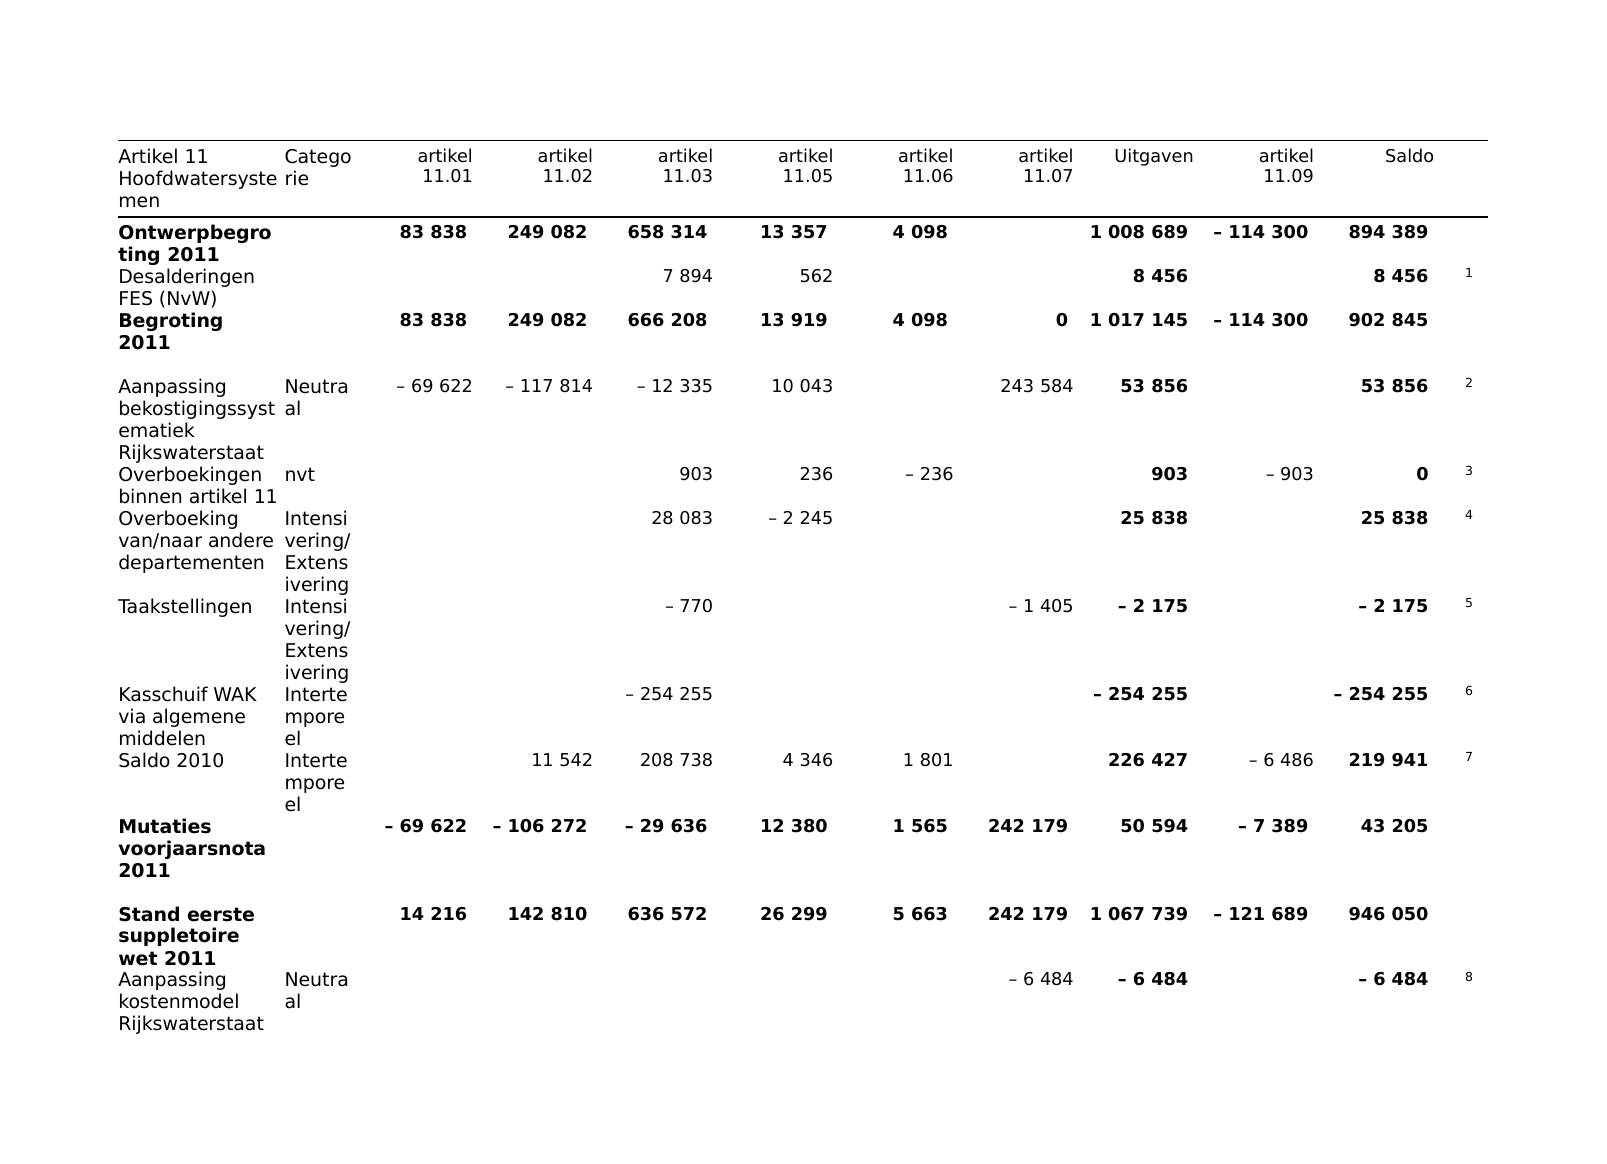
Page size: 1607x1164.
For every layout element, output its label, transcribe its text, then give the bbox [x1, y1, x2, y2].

table_cell 242 179 [959, 816, 1079, 881]
table_cell [278, 904, 358, 969]
table_cell [839, 684, 959, 749]
table_cell [1200, 266, 1320, 310]
table_cell – 770 [599, 596, 719, 684]
table_cell [479, 354, 599, 376]
table_cell 666 208 [599, 310, 719, 354]
table_cell [1440, 816, 1488, 881]
table_header artikel 11.02 [479, 141, 599, 216]
table_cell [839, 354, 959, 376]
table_cell [1440, 310, 1488, 354]
table_cell Saldo 2010 [118, 750, 278, 816]
table_cell 83 838 [359, 310, 478, 354]
table_header [1440, 141, 1488, 216]
table_cell Taakstellingen [118, 596, 278, 684]
table_header artikel 11.09 [1200, 141, 1320, 216]
table_cell – 106 272 [479, 816, 599, 881]
table_cell [1320, 354, 1440, 376]
table_cell [959, 218, 1079, 266]
table_header artikel 11.01 [359, 141, 478, 216]
table_cell [278, 218, 358, 266]
table_cell 1 565 [839, 816, 959, 881]
table_header Saldo [1320, 141, 1440, 216]
table_cell Mutaties voorjaarsnota 2011 [118, 816, 278, 881]
table_cell Desalderingen FES (NvW) [118, 266, 278, 310]
table_cell [959, 464, 1079, 508]
table_cell 8 456 [1079, 266, 1199, 310]
table_cell 7 [1440, 750, 1488, 816]
table_cell 658 314 [599, 218, 719, 266]
table_cell Kasschuif WAK via algemene middelen [118, 684, 278, 749]
table_cell [359, 881, 478, 903]
table_cell [1200, 508, 1320, 596]
table_cell – 6 484 [1320, 969, 1440, 1035]
table_cell [359, 464, 478, 508]
table_cell 7 894 [599, 266, 719, 310]
table_cell – 903 [1200, 464, 1320, 508]
table_cell 903 [599, 464, 719, 508]
table_cell 11 542 [479, 750, 599, 816]
table_cell [719, 881, 839, 903]
table_header artikel 11.06 [839, 141, 959, 216]
table_cell 25 838 [1079, 508, 1199, 596]
table_cell – 12 335 [599, 376, 719, 464]
table_cell [1200, 354, 1320, 376]
table_cell [479, 464, 599, 508]
table_cell – 254 255 [1320, 684, 1440, 749]
table_cell 3 [1440, 464, 1488, 508]
table_cell [959, 881, 1079, 903]
table_header Uitgaven [1079, 141, 1199, 216]
table_cell [1079, 354, 1199, 376]
table_cell [118, 881, 278, 903]
table_cell Ontwerpbegroting 2011 [118, 218, 278, 266]
table_cell 1 067 739 [1079, 904, 1199, 969]
table_cell nvt [278, 464, 358, 508]
table_cell Aanpassing kostenmodel Rijkswaterstaat [118, 969, 278, 1035]
table_cell [1440, 354, 1488, 376]
table_cell 8 456 [1320, 266, 1440, 310]
table_cell – 117 814 [479, 376, 599, 464]
table_cell [278, 310, 358, 354]
table_cell – 69 622 [359, 376, 478, 464]
table_cell 946 050 [1320, 904, 1440, 969]
table_cell 894 389 [1320, 218, 1440, 266]
table_header artikel 11.03 [599, 141, 719, 216]
table_cell [479, 508, 599, 596]
table_cell – 6 486 [1200, 750, 1320, 816]
table_cell [1200, 881, 1320, 903]
table_cell [359, 750, 478, 816]
table_cell 25 838 [1320, 508, 1440, 596]
table_cell Intertemporeel [278, 684, 358, 749]
table_cell 6 [1440, 684, 1488, 749]
table_cell – 254 255 [599, 684, 719, 749]
table_cell – 1 405 [959, 596, 1079, 684]
table_cell [479, 596, 599, 684]
table_cell [959, 684, 1079, 749]
table_cell [839, 969, 959, 1035]
table_cell [1200, 969, 1320, 1035]
table_cell 8 [1440, 969, 1488, 1035]
table_cell [1200, 684, 1320, 749]
table_cell [719, 969, 839, 1035]
table_cell Aanpassing bekostigingssystematiek Rijkswaterstaat [118, 376, 278, 464]
table_cell 53 856 [1320, 376, 1440, 464]
table_cell 53 856 [1079, 376, 1199, 464]
table_cell Overboekingen binnen artikel 11 [118, 464, 278, 508]
table_cell 0 [1320, 464, 1440, 508]
table_cell [839, 881, 959, 903]
table_cell 1 017 145 [1079, 310, 1199, 354]
table_cell [359, 596, 478, 684]
table_cell [1440, 904, 1488, 969]
table_cell [719, 684, 839, 749]
table_cell 50 594 [1079, 816, 1199, 881]
table_cell – 7 389 [1200, 816, 1320, 881]
table_cell 219 941 [1320, 750, 1440, 816]
table_header Categorie [278, 141, 358, 216]
table_cell [839, 596, 959, 684]
table_cell 10 043 [719, 376, 839, 464]
table_cell [479, 969, 599, 1035]
table_cell [1200, 376, 1320, 464]
table_cell 1 008 689 [1079, 218, 1199, 266]
table_cell 903 [1079, 464, 1199, 508]
table_cell – 6 484 [959, 969, 1079, 1035]
table_cell 5 663 [839, 904, 959, 969]
table_cell 249 082 [479, 218, 599, 266]
table_cell 1 801 [839, 750, 959, 816]
table_cell [839, 266, 959, 310]
table_cell Neutraal [278, 376, 358, 464]
table_cell Begroting 2011 [118, 310, 278, 354]
table_cell [278, 816, 358, 881]
table_cell [359, 969, 478, 1035]
table_cell Intensivering/Extensivering [278, 596, 358, 684]
table_cell 249 082 [479, 310, 599, 354]
table_cell [959, 266, 1079, 310]
table_cell 4 098 [839, 310, 959, 354]
table_cell 243 584 [959, 376, 1079, 464]
table_cell 83 838 [359, 218, 478, 266]
table_cell – 254 255 [1079, 684, 1199, 749]
table_cell [959, 508, 1079, 596]
table_cell [1320, 881, 1440, 903]
table_cell 4 [1440, 508, 1488, 596]
table_cell [599, 881, 719, 903]
table_cell [278, 354, 358, 376]
table_cell [599, 354, 719, 376]
table_cell 636 572 [599, 904, 719, 969]
table_cell 902 845 [1320, 310, 1440, 354]
table_cell – 236 [839, 464, 959, 508]
table_cell Neutraal [278, 969, 358, 1035]
table_cell – 29 636 [599, 816, 719, 881]
table_cell 13 919 [719, 310, 839, 354]
table_cell – 2 175 [1079, 596, 1199, 684]
table_cell [839, 508, 959, 596]
table_cell 142 810 [479, 904, 599, 969]
table_cell [278, 881, 358, 903]
table_cell 208 738 [599, 750, 719, 816]
table_header artikel 11.07 [959, 141, 1079, 216]
table_cell [359, 508, 478, 596]
table_cell Intertemporeel [278, 750, 358, 816]
table_cell 242 179 [959, 904, 1079, 969]
table_cell 226 427 [1079, 750, 1199, 816]
table_cell 2 [1440, 376, 1488, 464]
table_cell 1 [1440, 266, 1488, 310]
table_cell [479, 266, 599, 310]
table_cell [1440, 218, 1488, 266]
table_cell – 2 175 [1320, 596, 1440, 684]
table_cell 562 [719, 266, 839, 310]
table_cell 236 [719, 464, 839, 508]
table_cell [719, 596, 839, 684]
table_cell – 69 622 [359, 816, 478, 881]
table_cell [359, 354, 478, 376]
table_cell Stand eerste suppletoire wet 2011 [118, 904, 278, 969]
table_cell [479, 881, 599, 903]
table_cell – 121 689 [1200, 904, 1320, 969]
table_cell 28 083 [599, 508, 719, 596]
table_cell Overboeking van/naar andere departementen [118, 508, 278, 596]
table_cell 4 098 [839, 218, 959, 266]
table_cell [359, 266, 478, 310]
table_cell [839, 376, 959, 464]
table_cell [278, 266, 358, 310]
table_cell [959, 750, 1079, 816]
table_cell 43 205 [1320, 816, 1440, 881]
table_cell [479, 684, 599, 749]
table_cell – 114 300 [1200, 218, 1320, 266]
table_cell [359, 684, 478, 749]
table_cell Intensivering/Extensivering [278, 508, 358, 596]
table_header Artikel 11 Hoofdwatersystemen [118, 141, 278, 216]
table_cell 14 216 [359, 904, 478, 969]
table_cell [599, 969, 719, 1035]
table_cell [1200, 596, 1320, 684]
table_cell 13 357 [719, 218, 839, 266]
table_cell 4 346 [719, 750, 839, 816]
table_cell – 2 245 [719, 508, 839, 596]
table_cell 12 380 [719, 816, 839, 881]
table_cell [1079, 881, 1199, 903]
table_cell 0 [959, 310, 1079, 354]
table_cell [719, 354, 839, 376]
table_cell – 114 300 [1200, 310, 1320, 354]
table_cell – 6 484 [1079, 969, 1199, 1035]
table_header artikel 11.05 [719, 141, 839, 216]
table_cell 26 299 [719, 904, 839, 969]
table_cell [118, 354, 278, 376]
table_cell [959, 354, 1079, 376]
table_cell 5 [1440, 596, 1488, 684]
table_cell [1440, 881, 1488, 903]
